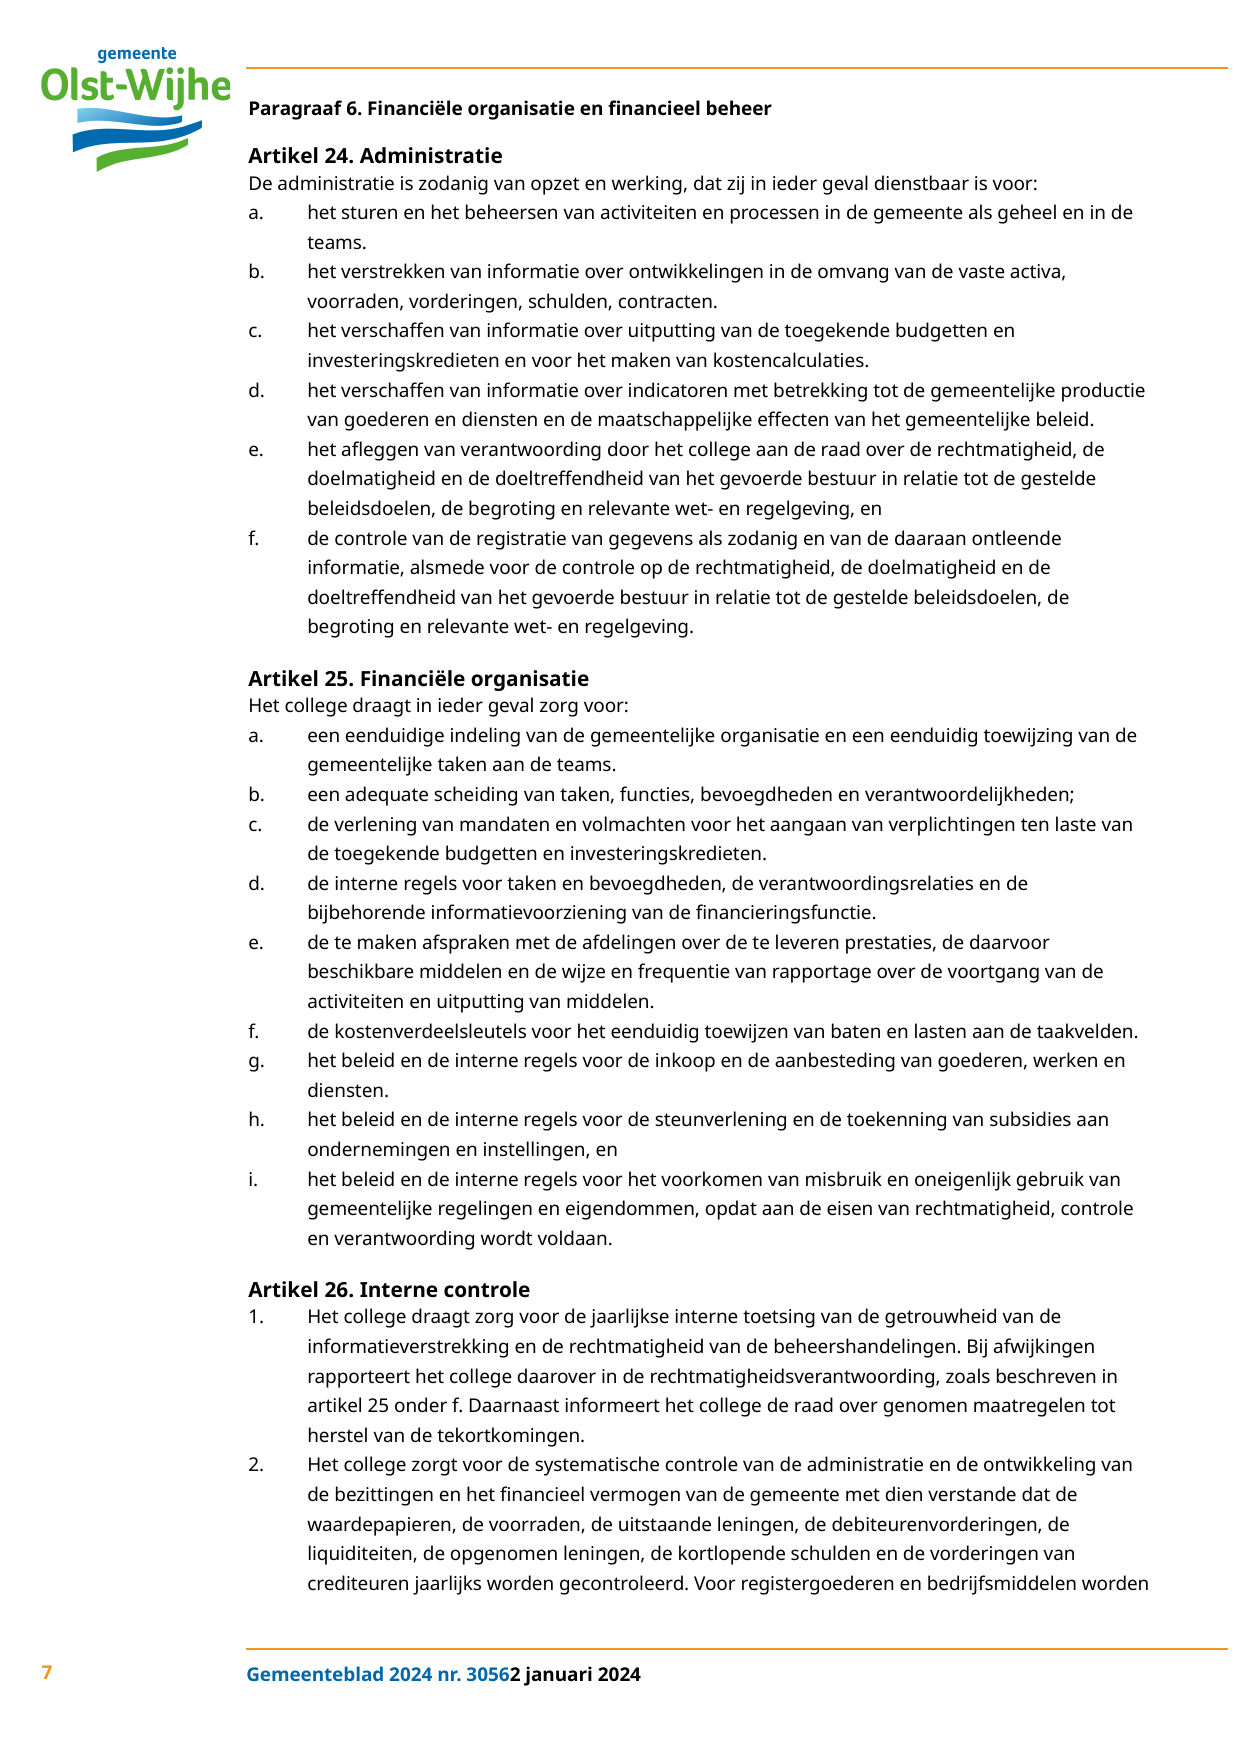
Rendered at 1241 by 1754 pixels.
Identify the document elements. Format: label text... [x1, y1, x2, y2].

text Het college draagt in ieder geval zorg voor: [248, 692, 1152, 718]
text De administratie is zodanig van opzet en werking, dat zij in ieder geval dienstbaar is voor: [248, 170, 1152, 196]
list een adequate scheiding van taken, functies, bevoegdheden en verantwoordelijkheden; [248, 781, 1152, 807]
list Het college zorgt voor de systematische controle van de administratie en de ontwikkeling van de bezittingen en het financieel vermogen van de gemeente met dien verstande dat de waardepapieren, de voorraden, de uitstaande leningen, de debiteurenvorderingen, de liquiditeiten, de opgenomen leningen, de kortlopende schulden en de vorderingen van crediteuren jaarlijks worden gecontroleerd. Voor registergoederen en bedrijfsmiddelen worden [248, 1452, 1152, 1596]
picture [41, 47, 231, 172]
list de te maken afspraken met de afdelingen over de te leveren prestaties, de daarvoor beschikbare middelen en de wijze en frequentie van rapportage over de voortgang van de activiteiten en uitputting van middelen. [248, 929, 1152, 1014]
list Het college draagt zorg voor de jaarlijkse interne toetsing van de getrouwheid van de informatieverstrekking en de rechtmatigheid van de beheershandelingen. Bij afwijkingen rapporteert het college daarover in de rechtmatigheidsverantwoording, zoals beschreven in artikel 25 onder f. Daarnaast informeert het college de raad over genomen maatregelen tot herstel van de tekortkomingen. [248, 1304, 1152, 1448]
list een eenduidige indeling van de gemeentelijke organisatie en een eenduidig toewijzing van de gemeentelijke taken aan de teams. [248, 722, 1152, 777]
list het verstrekken van informatie over ontwikkelingen in de omvang van de vaste activa, voorraden, vorderingen, schulden, contracten. [248, 258, 1152, 314]
list het beleid en de interne regels voor de steunverlening en de toekenning van subsidies aan ondernemingen en instellingen, en [248, 1107, 1152, 1162]
list het afleggen van verantwoording door het college aan de raad over de rechtmatigheid, de doelmatigheid en de doeltreffendheid van het gevoerde bestuur in relatie tot de gestelde beleidsdoelen, de begroting en relevante wet- en regelgeving, en [248, 436, 1152, 521]
list de kostenverdeelsleutels voor het eenduidig toewijzen van baten en lasten aan de taakvelden. [248, 1018, 1152, 1043]
list het verschaffen van informatie over indicatoren met betrekking tot de gemeentelijke productie van goederen en diensten en de maatschappelijke effecten van het gemeentelijke beleid. [248, 377, 1152, 432]
list de verlening van mandaten en volmachten voor het aangaan van verplichtingen ten laste van de toegekende budgetten en investeringskredieten. [248, 811, 1152, 866]
list het sturen en het beheersen van activiteiten en processen in de gemeente als geheel en in de teams. [248, 199, 1152, 255]
list het beleid en de interne regels voor het voorkomen van misbruik en oneigenlijk gebruik van gemeentelijke regelingen en eigendommen, opdat aan de eisen van rechtmatigheid, controle en verantwoording wordt voldaan. [248, 1166, 1152, 1251]
text Paragraaf 6. Financiële organisatie en financieel beheer [248, 95, 1152, 121]
text Artikel 24. Administratie [248, 141, 1152, 170]
text Artikel 25. Financiële organisatie [248, 664, 1152, 692]
text Artikel 26. Interne controle [248, 1275, 1152, 1304]
list de interne regels voor taken en bevoegdheden, de verantwoordingsrelaties en de bijbehorende informatievoorziening van de financieringsfunctie. [248, 870, 1152, 925]
list het beleid en de interne regels voor de inkoop en de aanbesteding van goederen, werken en diensten. [248, 1047, 1152, 1103]
list de controle van de registratie van gegevens als zodanig en van de daaraan ontleende informatie, alsmede voor de controle op de rechtmatigheid, de doelmatigheid en de doeltreffendheid van het gevoerde bestuur in relatie tot de gestelde beleidsdoelen, de begroting en relevante wet- en regelgeving. [248, 525, 1152, 639]
list het verschaffen van informatie over uitputting van de toegekende budgetten en investeringskredieten en voor het maken van kostencalculaties. [248, 318, 1152, 373]
